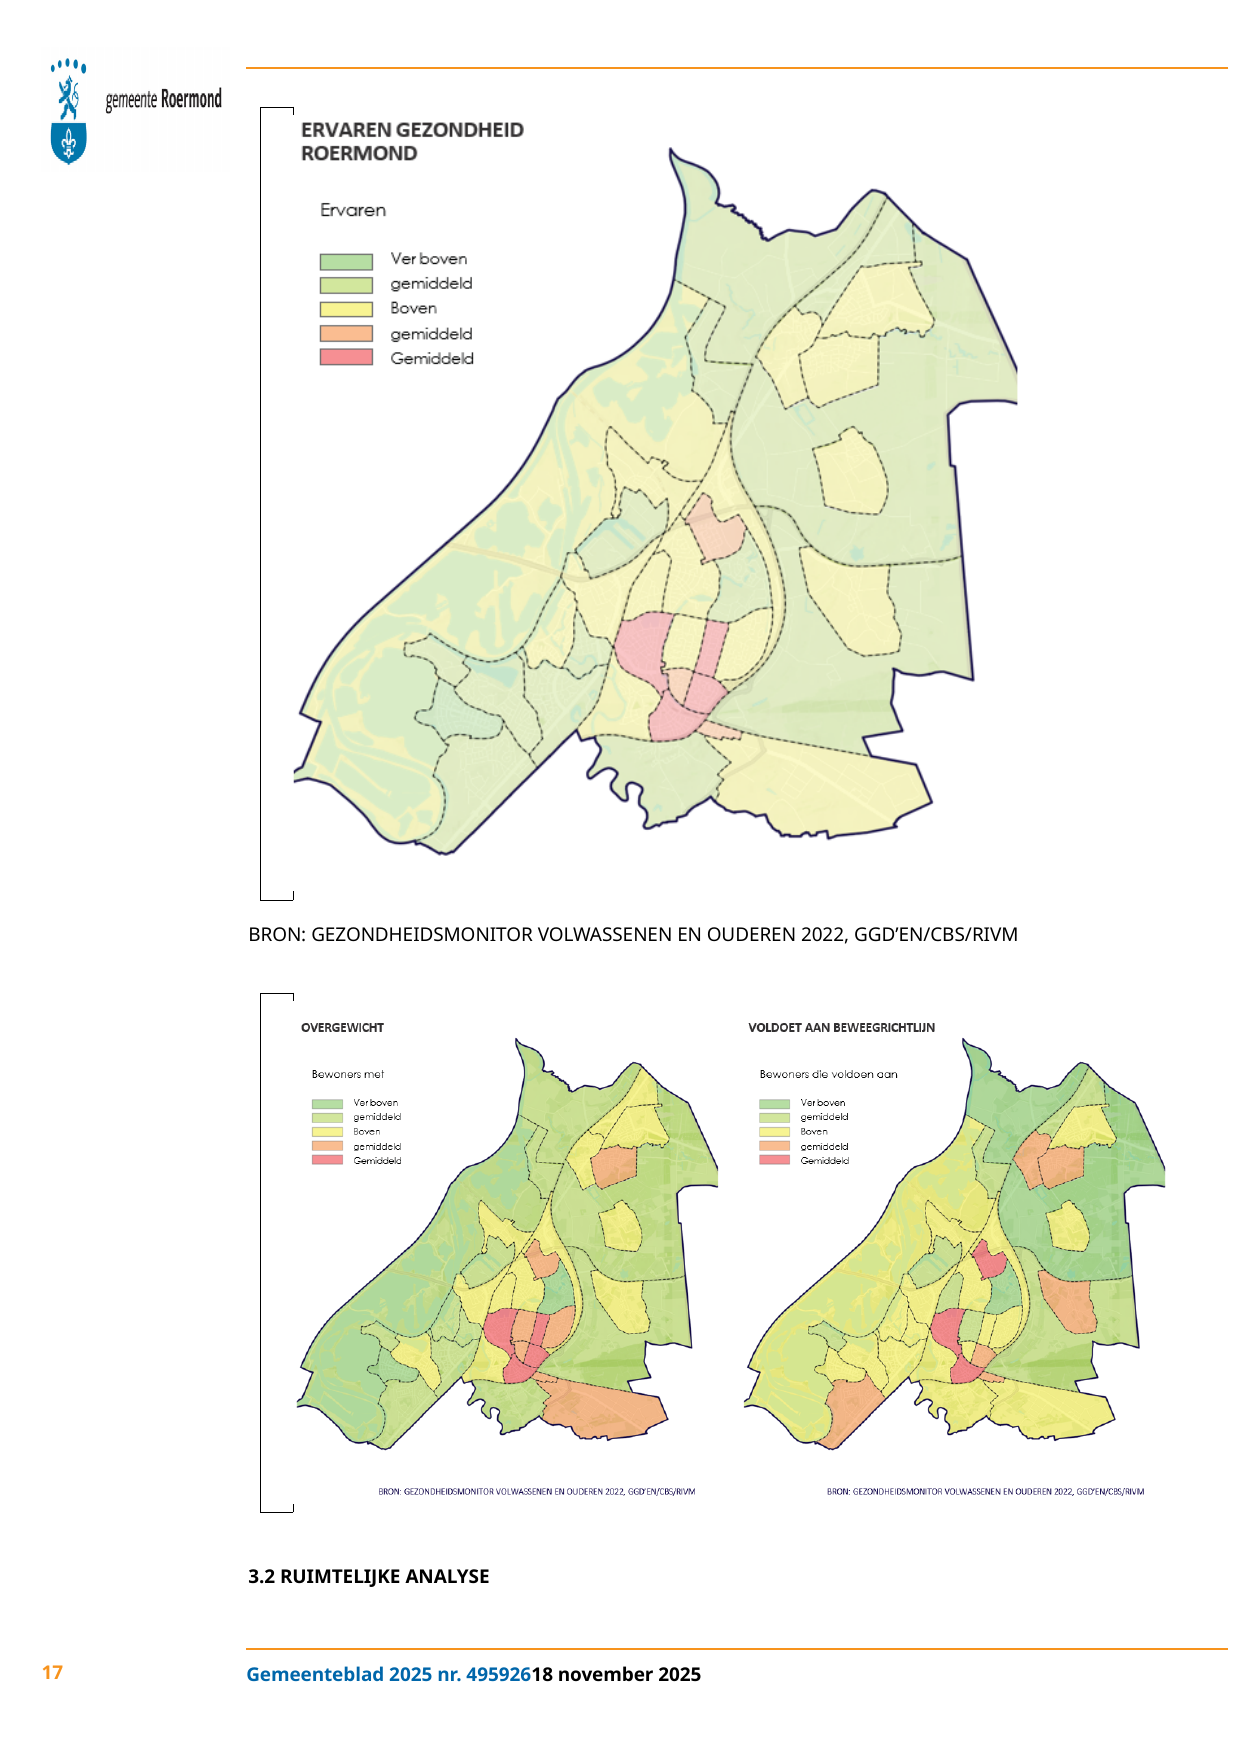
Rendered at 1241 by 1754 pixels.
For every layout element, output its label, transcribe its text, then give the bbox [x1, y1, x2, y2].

picture [41, 47, 231, 172]
text BRON: GEZONDHEIDSMONITOR VOLWASSENEN EN OUDEREN 2022, GGD’EN/CBS/RIVM [248, 921, 1152, 947]
text 3.2 RUIMTELIJKE ANALYSE [248, 1563, 1152, 1589]
picture [268, 1001, 1173, 1504]
picture [268, 115, 1037, 891]
